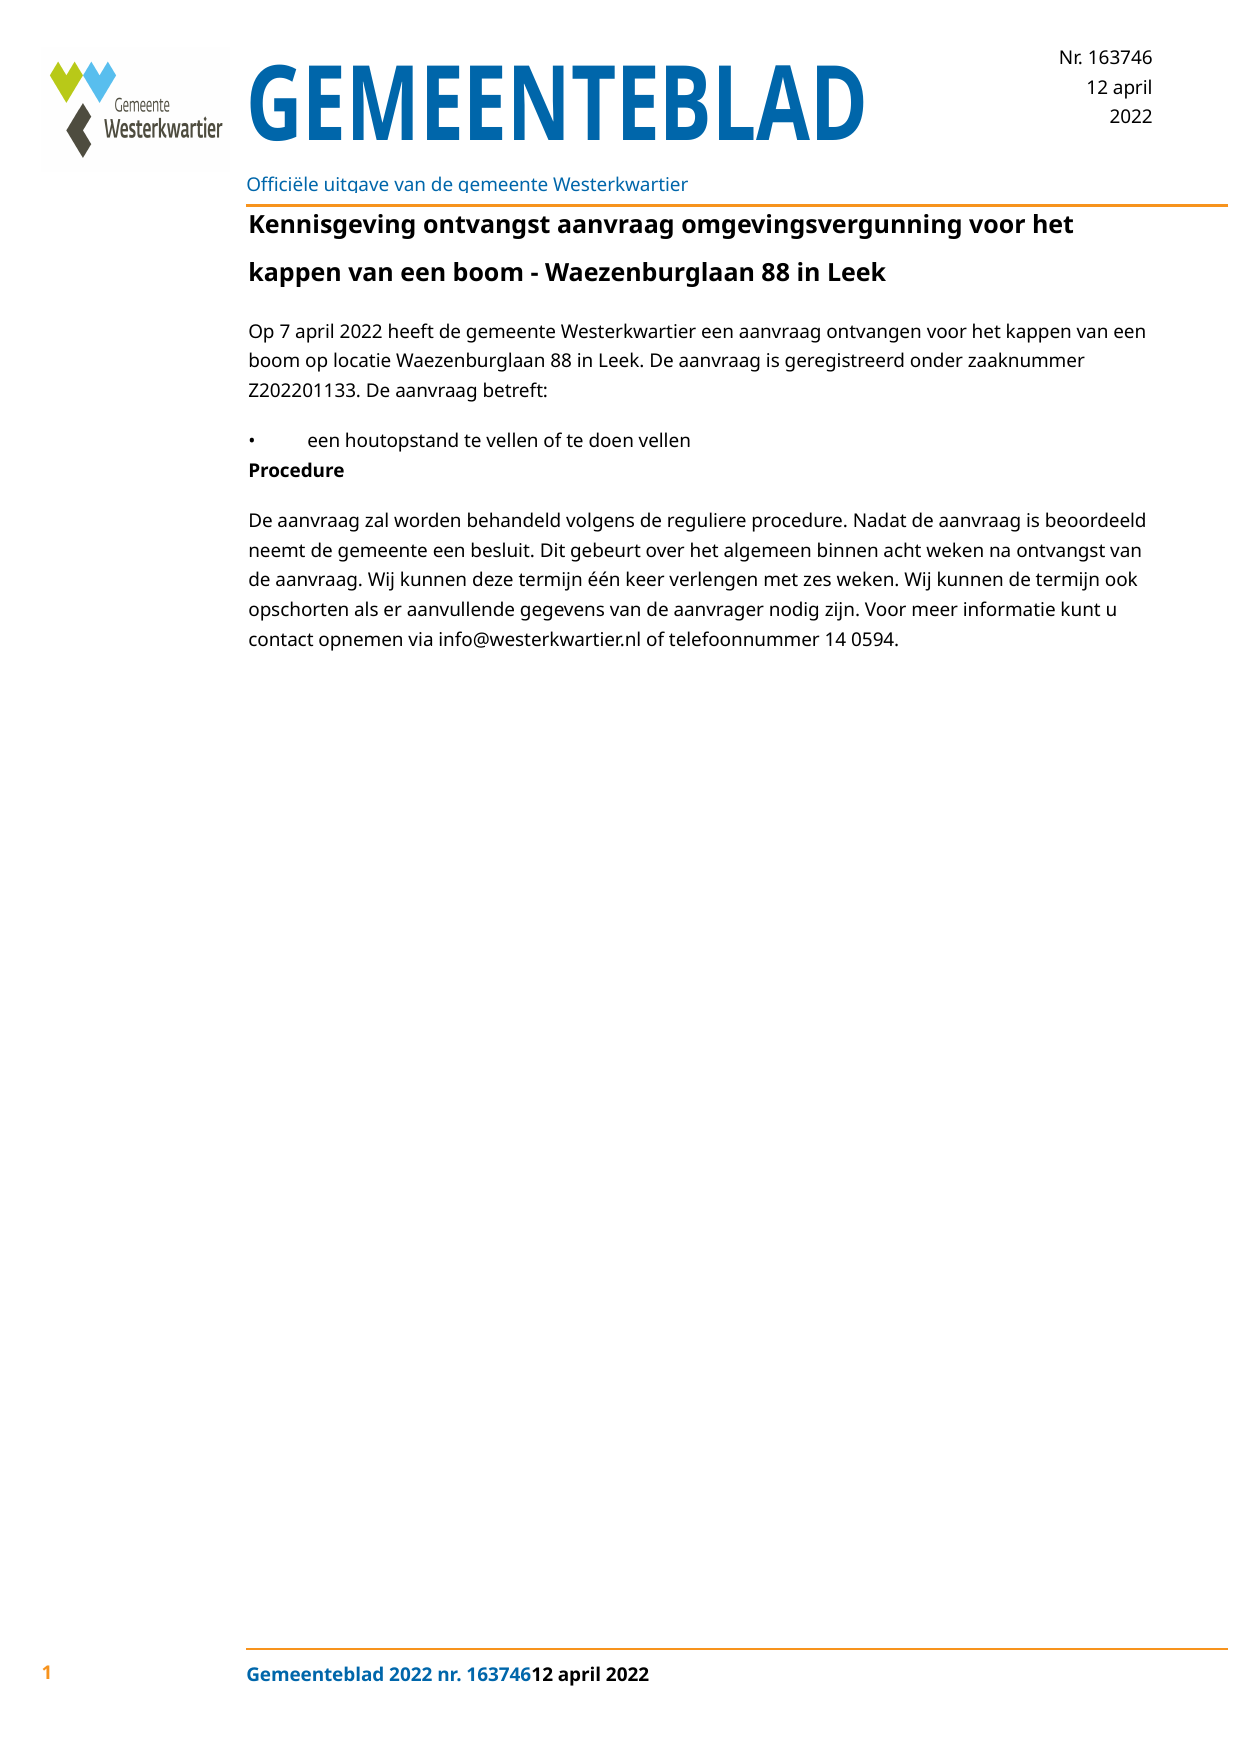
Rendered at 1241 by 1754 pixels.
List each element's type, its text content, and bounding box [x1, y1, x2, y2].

text De aanvraag zal worden behandeld volgens de reguliere procedure. Nadat de aanvraag is beoordeeld neemt de gemeente een besluit. Dit gebeurt over het algemeen binnen acht weken na ontvangst van de aanvraag. Wij kunnen deze termijn één keer verlengen met zes weken. Wij kunnen de termijn ook opschorten als er aanvullende gegevens van de aanvrager nodig zijn. Voor meer informatie kunt u contact opnemen via info@westerkwartier.nl of telefoonnummer 14 0594. [248, 507, 1152, 652]
text Kennisgeving ontvangst aanvraag omgevingsvergunning voor het kappen van een boom - Waezenburglaan 88 in Leek [248, 207, 1152, 288]
list een houtopstand te vellen of te doen vellen [248, 427, 1152, 453]
picture [41, 47, 231, 172]
text Op 7 april 2022 heeft de gemeente Westerkwartier een aanvraag ontvangen voor het kappen van een boom op locatie Waezenburglaan 88 in Leek. De aanvraag is geregistreerd onder zaaknummer Z202201133. De aanvraag betreft: [248, 318, 1152, 403]
text Procedure [248, 457, 1152, 483]
